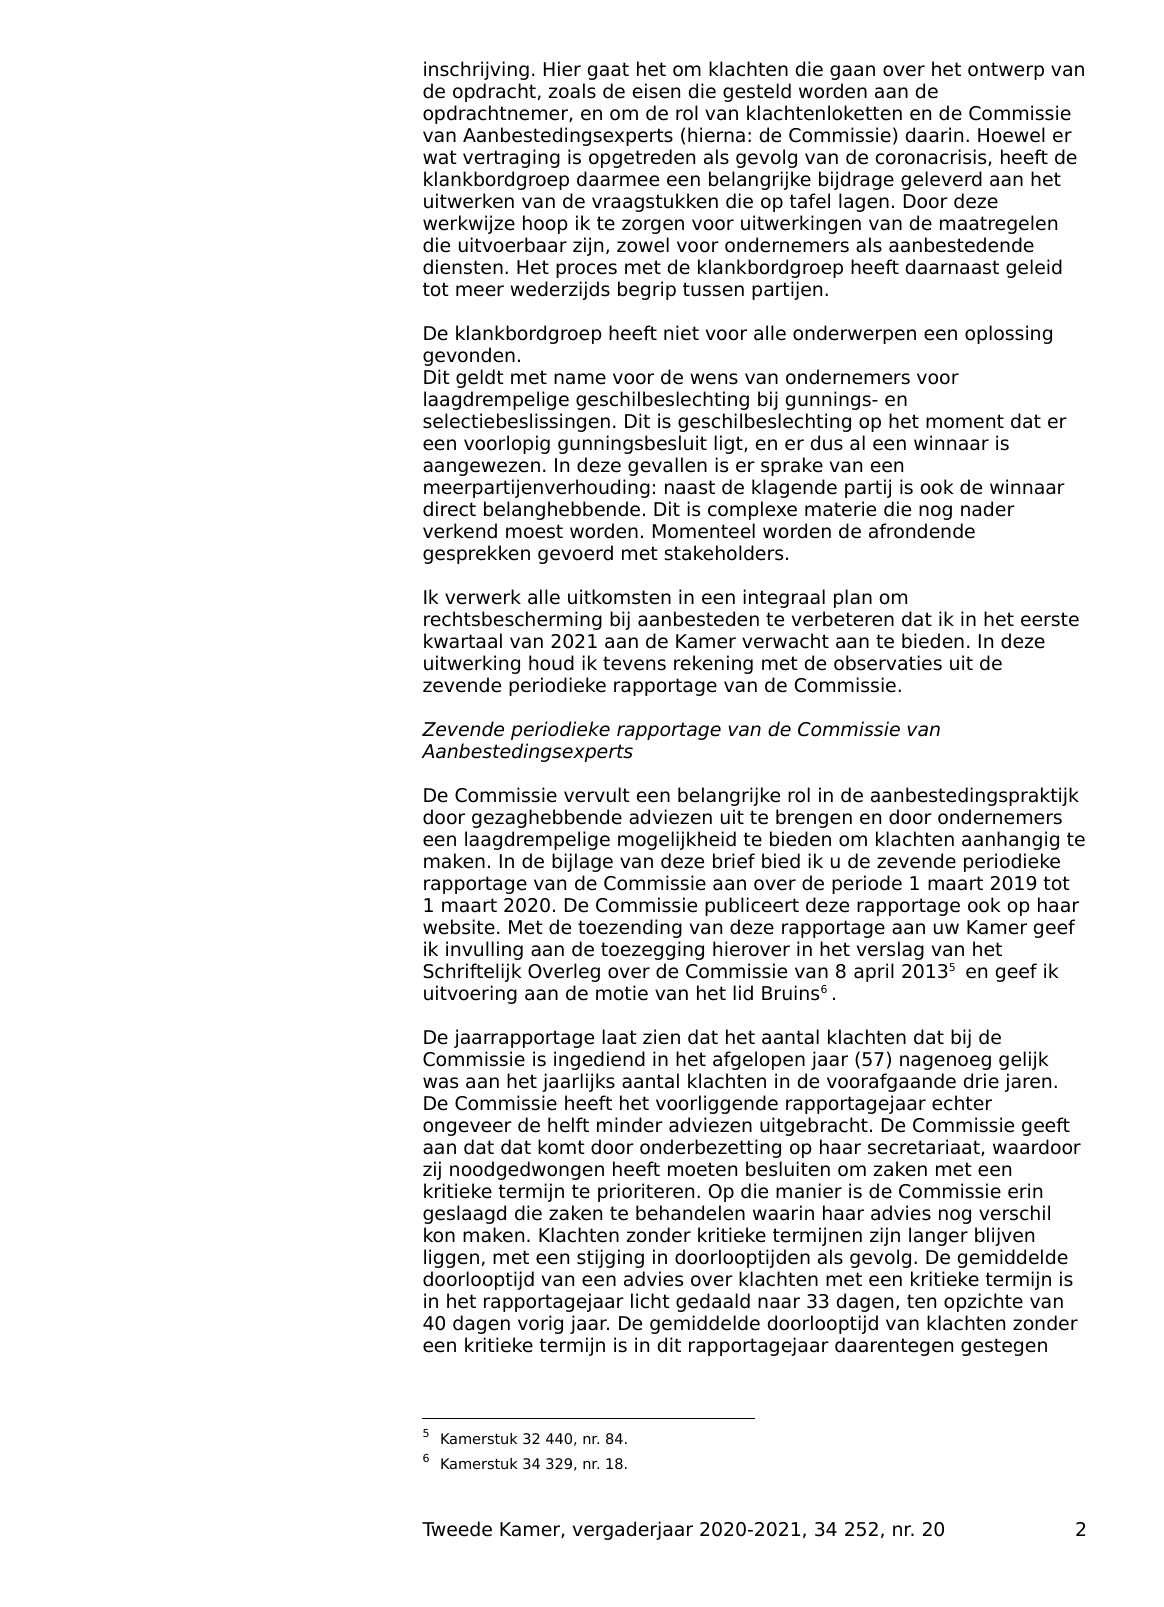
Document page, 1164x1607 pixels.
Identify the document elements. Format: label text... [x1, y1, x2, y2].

text Ik verwerk alle uitkomsten in een integraal plan om rechtsbescherming bij aanbesteden te verbeteren dat ik in het eerste kwartaal van 2021 aan de Kamer verwacht aan te bieden. In deze uitwerking houd ik tevens rekening met de observaties uit de zevende periodieke rapportage van de Commissie. [422, 587, 1087, 697]
text De jaarrapportage laat zien dat het aantal klachten dat bij de Commissie is ingediend in het afgelopen jaar (57) nagenoeg gelijk was aan het jaarlijks aantal klachten in de voorafgaande drie jaren. De Commissie heeft het voorliggende rapportagejaar echter ongeveer de helft minder adviezen uitgebracht. De Commissie geeft aan dat dat komt door onderbezetting op haar secretariaat, waardoor zij noodgedwongen heeft moeten besluiten om zaken met een kritieke termijn te prioriteren. Op die manier is de Commissie erin geslaagd die zaken te behandelen waarin haar advies nog verschil kon maken. Klachten zonder kritieke termijnen zijn langer blijven liggen, met een stijging in doorlooptijden als gevolg. De gemiddelde doorlooptijd van een advies over klachten met een kritieke termijn is in het rapportagejaar licht gedaald naar 33 dagen, ten opzichte van 40 dagen vorig jaar. De gemiddelde doorlooptijd van klachten zonder een kritieke termijn is in dit rapportagejaar daarentegen gestegen [422, 1027, 1087, 1357]
text Kamerstuk 34 329, nr. 18. [422, 1452, 1087, 1474]
text De klankbordgroep heeft niet voor alle onderwerpen een oplossing gevonden. [422, 323, 1087, 367]
text De Commissie vervult een belangrijke rol in de aanbestedingspraktijk door gezaghebbende adviezen uit te brengen en door ondernemers een laagdrempelige mogelijkheid te bieden om klachten aanhangig te maken. In de bijlage van deze brief bied ik u de zevende periodieke rapportage van de Commissie aan over de periode 1 maart 2019 tot 1 maart 2020. De Commissie publiceert deze rapportage ook op haar website. Met de toezending van deze rapportage aan uw Kamer geef ik invulling aan de toezegging hierover in het verslag van het Schriftelijk Overleg over de Commissie van 8 april 2013 en geef ik uitvoering aan de motie van het lid Bruins. [422, 785, 1087, 1005]
text inschrijving. Hier gaat het om klachten die gaan over het ontwerp van de opdracht, zoals de eisen die gesteld worden aan de opdrachtnemer, en om de rol van klachtenloketten en de Commissie van Aanbestedingsexperts (hierna: de Commissie) daarin. Hoewel er wat vertraging is opgetreden als gevolg van de coronacrisis, heeft de klankbordgroep daarmee een belangrijke bijdrage geleverd aan het uitwerken van de vraagstukken die op tafel lagen. Door deze werkwijze hoop ik te zorgen voor uitwerkingen van de maatregelen die uitvoerbaar zijn, zowel voor ondernemers als aanbestedende diensten. Het proces met de klankbordgroep heeft daarnaast geleid tot meer wederzijds begrip tussen partijen. [422, 59, 1087, 301]
text Dit geldt met name voor de wens van ondernemers voor laagdrempelige geschilbeslechting bij gunnings- en selectiebeslissingen. Dit is geschilbeslechting op het moment dat er een voorlopig gunningsbesluit ligt, en er dus al een winnaar is aangewezen. In deze gevallen is er sprake van een meerpartijenverhouding: naast de klagende partij is ook de winnaar direct belanghebbende. Dit is complexe materie die nog nader verkend moest worden. Momenteel worden de afrondende gesprekken gevoerd met stakeholders. [422, 367, 1087, 565]
text Kamerstuk 32 440, nr. 84. [422, 1427, 1087, 1449]
subtitle Zevende periodieke rapportage van de Commissie van Aanbestedingsexperts [422, 719, 1087, 763]
